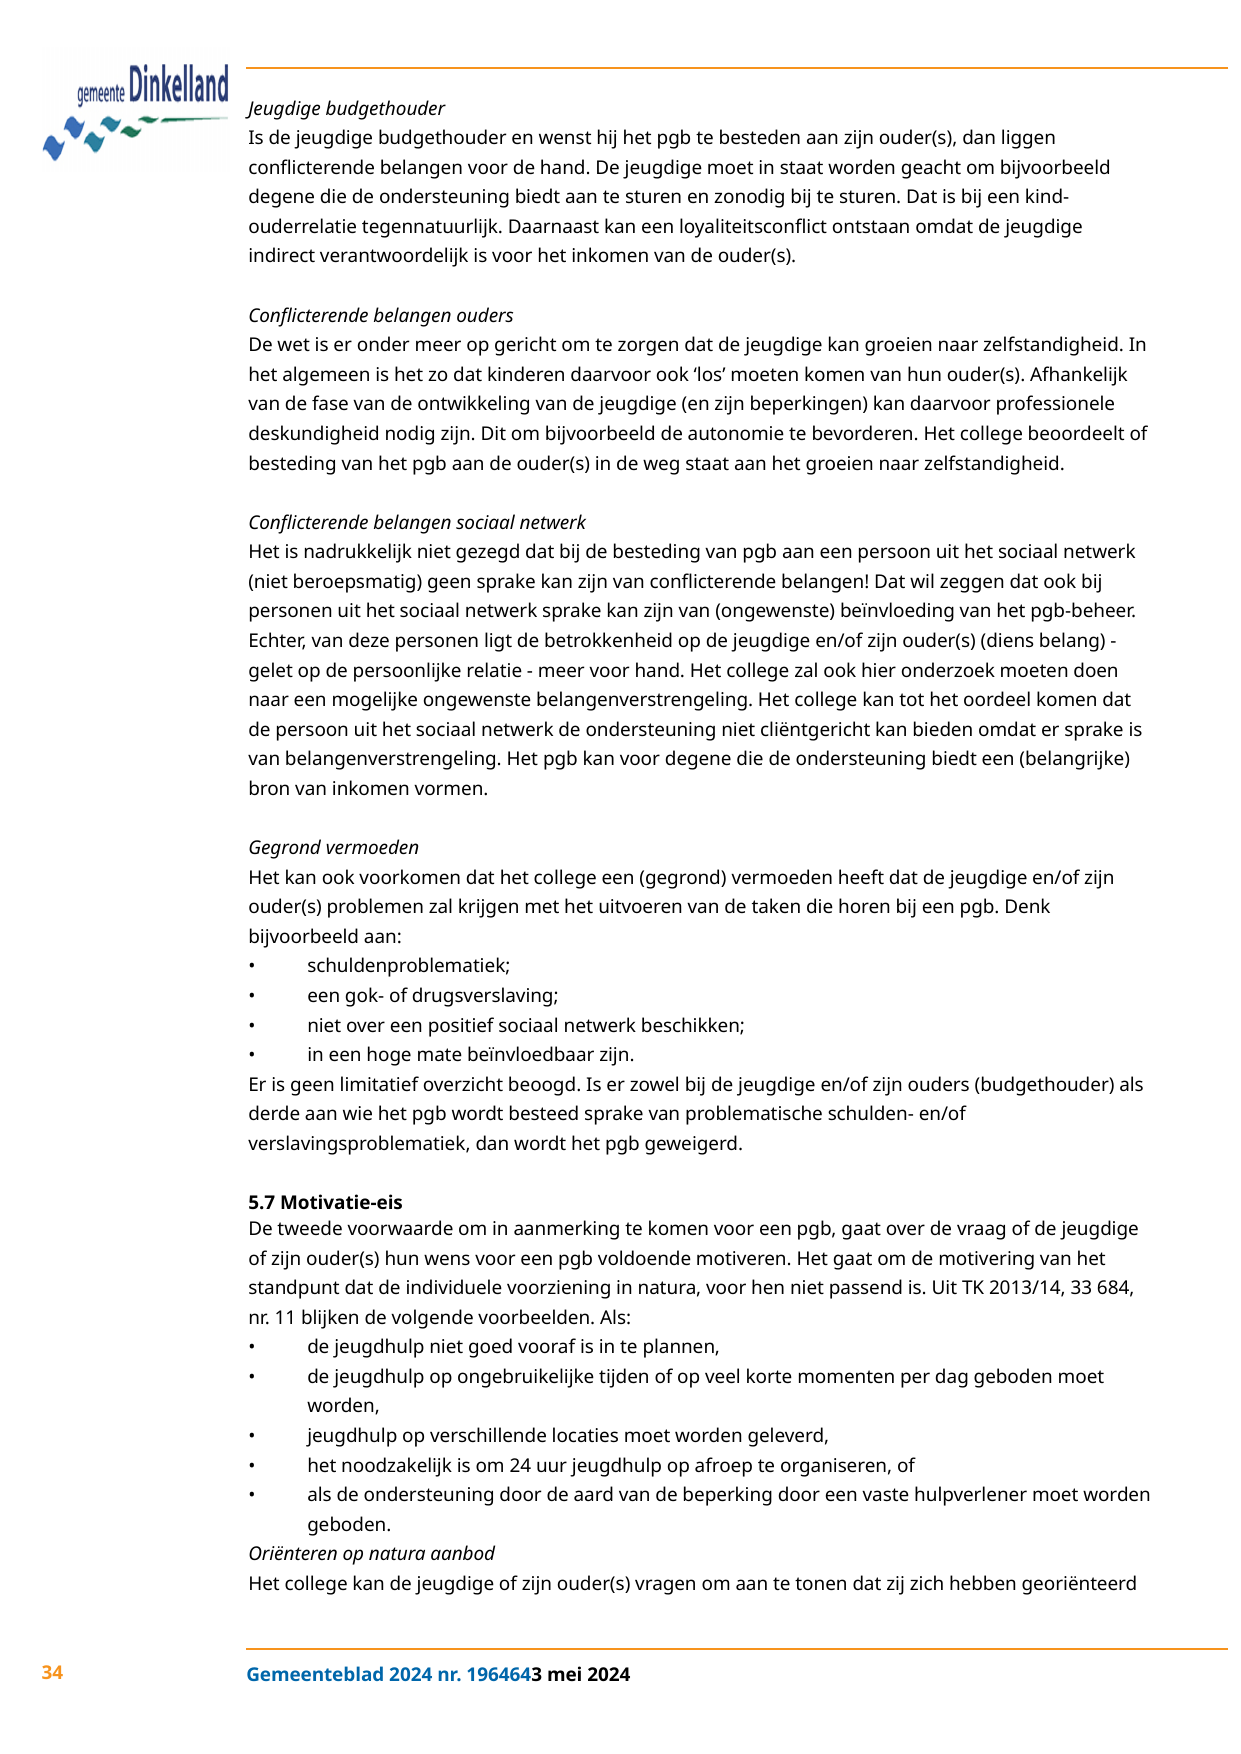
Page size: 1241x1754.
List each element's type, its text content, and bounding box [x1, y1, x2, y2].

list als de ondersteuning door de aard van de beperking door een vaste hulpverlener moet worden geboden. [248, 1481, 1152, 1537]
list een gok- of drugsverslaving; [248, 982, 1152, 1008]
list schuldenproblematiek; [248, 953, 1152, 978]
text Het college kan de jeugdige of zijn ouder(s) vragen om aan te tonen dat zij zich hebben georiënteerd [248, 1570, 1152, 1596]
text Oriënteren op natura aanbod [248, 1541, 1152, 1566]
list jeugdhulp op verschillende locaties moet worden geleverd, [248, 1422, 1152, 1448]
text Is de jeugdige budgethouder en wenst hij het pgb te besteden aan zijn ouder(s), dan liggen conflicterende belangen voor de hand. De jeugdige moet in staat worden geacht om bijvoorbeeld degene die de ondersteuning biedt aan te sturen en zonodig bij te sturen. Dat is bij een kind-ouderrelatie tegennatuurlijk. Daarnaast kan een loyaliteitsconflict ontstaan omdat de jeugdige indirect verantwoordelijk is voor het inkomen van de ouder(s). [248, 124, 1152, 268]
text Het is nadrukkelijk niet gezegd dat bij de besteding van pgb aan een persoon uit het sociaal netwerk (niet beroepsmatig) geen sprake kan zijn van conflicterende belangen! Dat wil zeggen dat ook bij personen uit het sociaal netwerk sprake kan zijn van (ongewenste) beïnvloeding van het pgb-beheer. Echter, van deze personen ligt de betrokkenheid op de jeugdige en/of zijn ouder(s) (diens belang) - gelet op de persoonlijke relatie - meer voor hand. Het college zal ook hier onderzoek moeten doen naar een mogelijke ongewenste belangenverstrengeling. Het college kan tot het oordeel komen dat de persoon uit het sociaal netwerk de ondersteuning niet cliëntgericht kan bieden omdat er sprake is van belangenverstrengeling. Het pgb kan voor degene die de ondersteuning biedt een (belangrijke) bron van inkomen vormen. [248, 538, 1152, 801]
text 5.7 Motivatie-eis [248, 1189, 1152, 1215]
list de jeugdhulp op ongebruikelijke tijden of op veel korte momenten per dag geboden moet worden, [248, 1363, 1152, 1418]
list niet over een positief sociaal netwerk beschikken; [248, 1012, 1152, 1038]
list in een hoge mate beïnvloedbaar zijn. [248, 1041, 1152, 1067]
text De tweede voorwaarde om in aanmerking te komen voor een pgb, gaat over de vraag of de jeugdige of zijn ouder(s) hun wens voor een pgb voldoende motiveren. Het gaat om de motivering van het standpunt dat de individuele voorziening in natura, voor hen niet passend is. Uit TK 2013/14, 33 684, nr. 11 blijken de volgende voorbeelden. Als: [248, 1215, 1152, 1329]
text Het kan ook voorkomen dat het college een (gegrond) vermoeden heeft dat de jeugdige en/of zijn ouder(s) problemen zal krijgen met het uitvoeren van de taken die horen bij een pgb. Denk bijvoorbeeld aan: [248, 864, 1152, 949]
text Conflicterende belangen sociaal netwerk [248, 509, 1152, 535]
text Conflicterende belangen ouders [248, 302, 1152, 328]
text Gegrond vermoeden [248, 834, 1152, 860]
picture [41, 47, 231, 172]
list het noodzakelijk is om 24 uur jeugdhulp op afroep te organiseren, of [248, 1452, 1152, 1477]
text Er is geen limitatief overzicht beoogd. Is er zowel bij de jeugdige en/of zijn ouders (budgethouder) als derde aan wie het pgb wordt besteed sprake van problematische schulden- en/of verslavingsproblematiek, dan wordt het pgb geweigerd. [248, 1071, 1152, 1156]
list de jeugdhulp niet goed vooraf is in te plannen, [248, 1333, 1152, 1359]
text De wet is er onder meer op gericht om te zorgen dat de jeugdige kan groeien naar zelfstandigheid. In het algemeen is het zo dat kinderen daarvoor ook ‘los’ moeten komen van hun ouder(s). Afhankelijk van de fase van de ontwikkeling van de jeugdige (en zijn beperkingen) kan daarvoor professionele deskundigheid nodig zijn. Dit om bijvoorbeeld de autonomie te bevorderen. Het college beoordeelt of besteding van het pgb aan de ouder(s) in de weg staat aan het groeien naar zelfstandigheid. [248, 331, 1152, 476]
text Jeugdige budgethouder [248, 95, 1152, 121]
